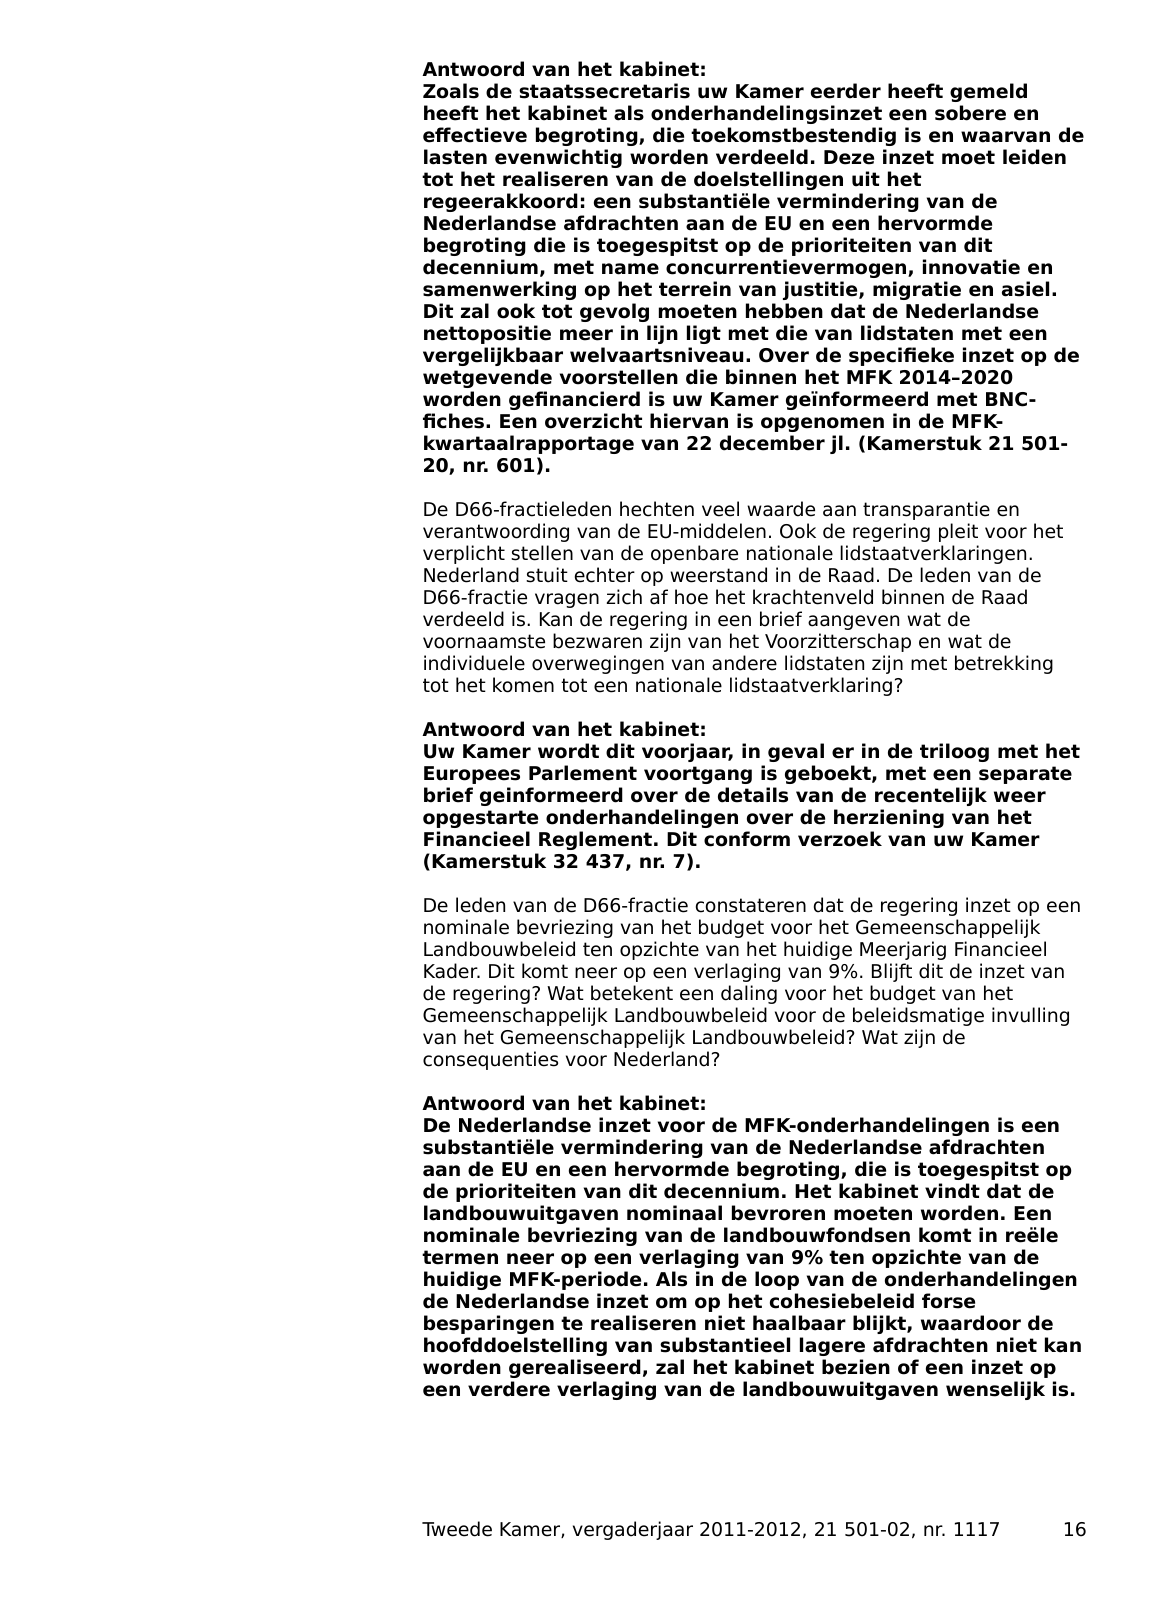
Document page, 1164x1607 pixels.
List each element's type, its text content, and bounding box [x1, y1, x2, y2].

text Antwoord van het kabinet: [422, 59, 1087, 81]
text De D66-fractieleden hechten veel waarde aan transparantie en verantwoording van de EU-middelen. Ook de regering pleit voor het verplicht stellen van de openbare nationale lidstaatverklaringen. Nederland stuit echter op weerstand in de Raad. De leden van de D66-fractie vragen zich af hoe het krachtenveld binnen de Raad verdeeld is. Kan de regering in een brief aangeven wat de voornaamste bezwaren zijn van het Voorzitterschap en wat de individuele overwegingen van andere lidstaten zijn met betrekking tot het komen tot een nationale lidstaatverklaring? [422, 499, 1087, 697]
text De leden van de D66-fractie constateren dat de regering inzet op een nominale bevriezing van het budget voor het Gemeenschappelijk Landbouwbeleid ten opzichte van het huidige Meerjarig Financieel Kader. Dit komt neer op een verlaging van 9%. Blijft dit de inzet van de regering? Wat betekent een daling voor het budget van het Gemeenschappelijk Landbouwbeleid voor de beleidsmatige invulling van het Gemeenschappelijk Landbouwbeleid? Wat zijn de consequenties voor Nederland? [422, 895, 1087, 1071]
text De Nederlandse inzet voor de MFK-onderhandelingen is een substantiële vermindering van de Nederlandse afdrachten aan de EU en een hervormde begroting, die is toegespitst op de prioriteiten van dit decennium. Het kabinet vindt dat de landbouwuitgaven nominaal bevroren moeten worden. Een nominale bevriezing van de landbouwfondsen komt in reële termen neer op een verlaging van 9% ten opzichte van de huidige MFK-periode. Als in de loop van de onderhandelingen de Nederlandse inzet om op het cohesiebeleid forse besparingen te realiseren niet haalbaar blijkt, waardoor de hoofddoelstelling van substantieel lagere afdrachten niet kan worden gerealiseerd, zal het kabinet bezien of een inzet op een verdere verlaging van de landbouwuitgaven wenselijk is. [422, 1115, 1087, 1401]
text Uw Kamer wordt dit voorjaar, in geval er in de triloog met het Europees Parlement voortgang is geboekt, met een separate brief geinformeerd over de details van de recentelijk weer opgestarte onderhandelingen over de herziening van het Financieel Reglement. Dit conform verzoek van uw Kamer (Kamerstuk 32 437, nr. 7). [422, 741, 1087, 873]
text Antwoord van het kabinet: [422, 1093, 1087, 1115]
text Antwoord van het kabinet: [422, 719, 1087, 741]
text Zoals de staatssecretaris uw Kamer eerder heeft gemeld heeft het kabinet als onderhandelingsinzet een sobere en effectieve begroting, die toekomstbestendig is en waarvan de lasten evenwichtig worden verdeeld. Deze inzet moet leiden tot het realiseren van de doelstellingen uit het regeerakkoord: een substantiële vermindering van de Nederlandse afdrachten aan de EU en een hervormde begroting die is toegespitst op de prioriteiten van dit decennium, met name concurrentievermogen, innovatie en samenwerking op het terrein van justitie, migratie en asiel. Dit zal ook tot gevolg moeten hebben dat de Nederlandse nettopositie meer in lijn ligt met die van lidstaten met een vergelijkbaar welvaartsniveau. Over de specifieke inzet op de wetgevende voorstellen die binnen het MFK 2014–2020 worden gefinancierd is uw Kamer geïnformeerd met BNC-fiches. Een overzicht hiervan is opgenomen in de MFK-kwartaalrapportage van 22 december jl. (Kamerstuk 21 501-20, nr. 601). [422, 81, 1087, 477]
